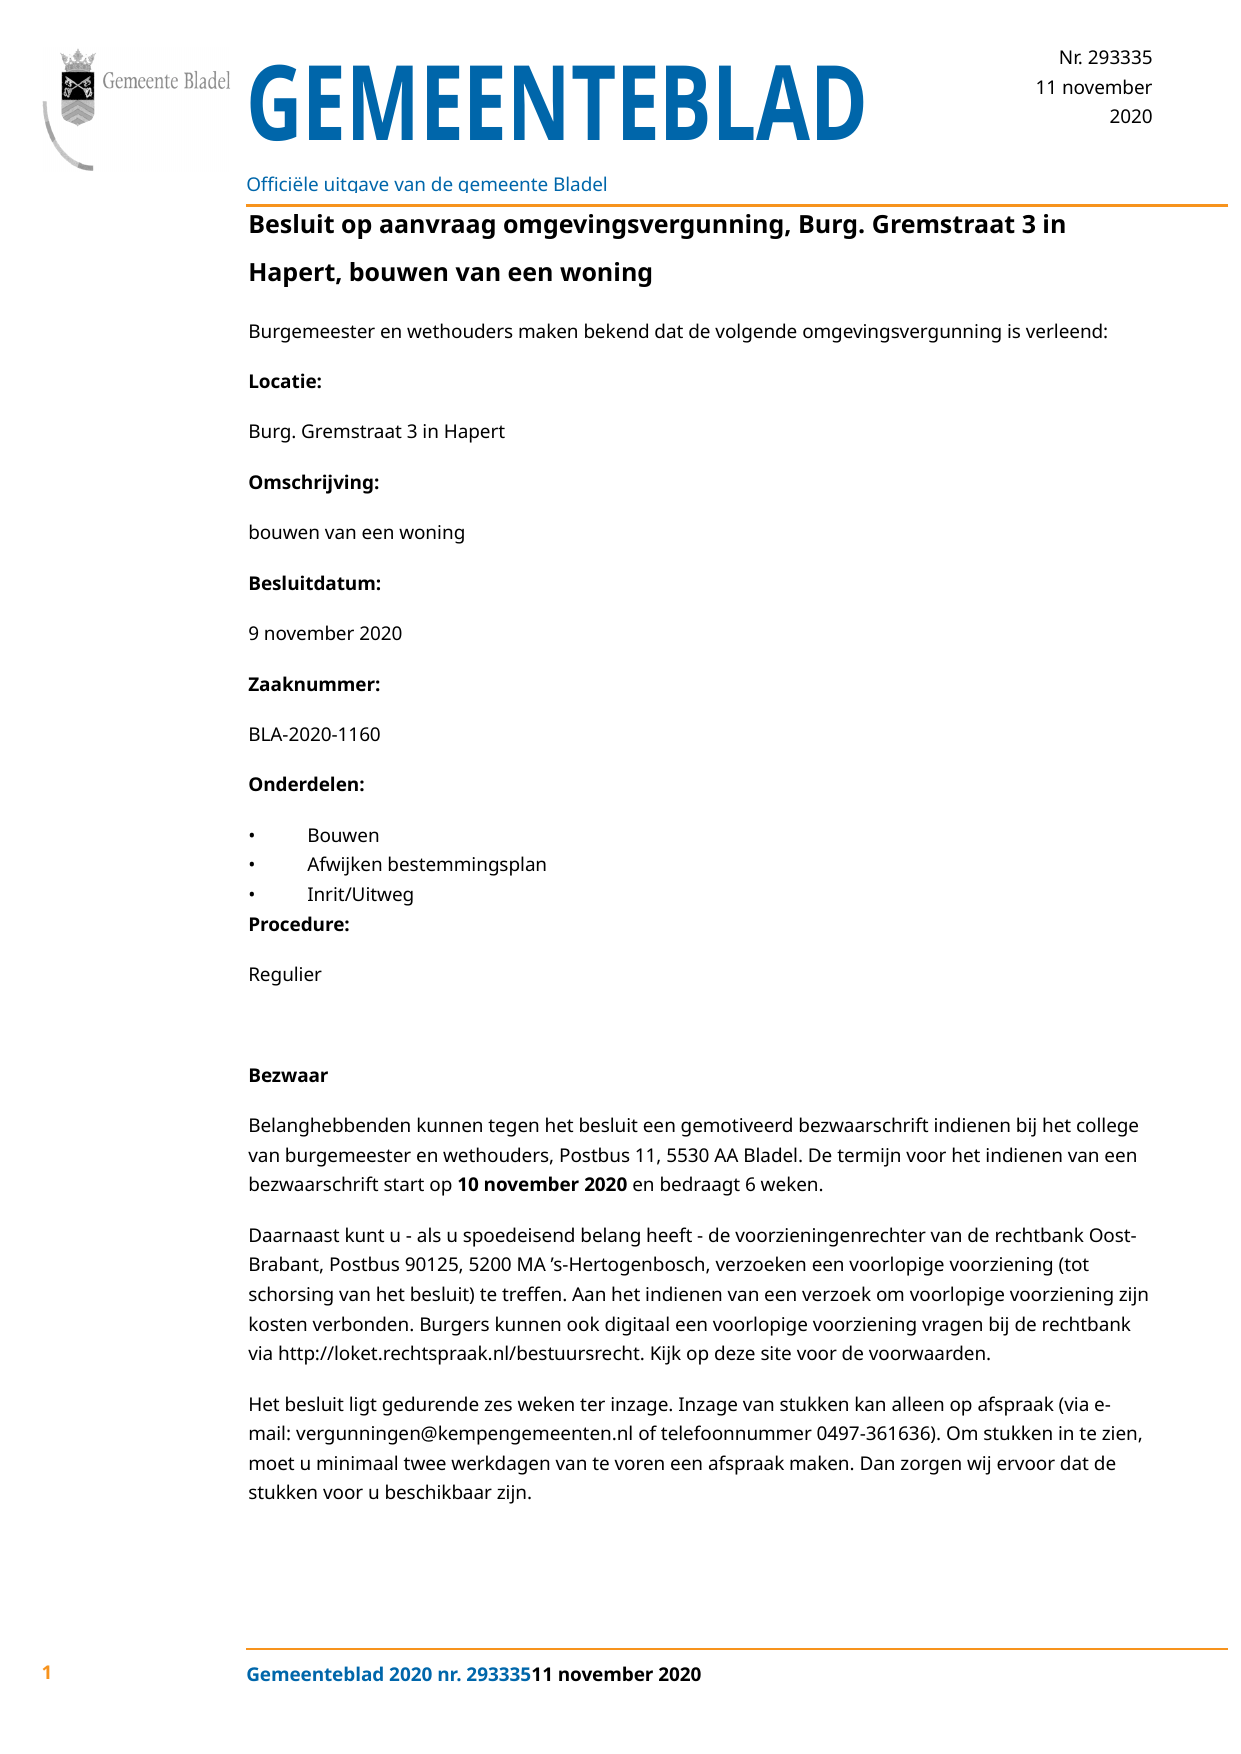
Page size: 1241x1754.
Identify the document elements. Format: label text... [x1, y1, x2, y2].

text Procedure: [248, 911, 1152, 937]
list Afwijken bestemmingsplan [248, 852, 1152, 877]
text Het besluit ligt gedurende zes weken ter inzage. Inzage van stukken kan alleen op afspraak (via e-mail: vergunningen@kempengemeenten.nl of telefoonnummer 0497-361636). Om stukken in te zien, moet u minimaal twee werkdagen van te voren een afspraak maken. Dan zorgen wij ervoor dat de stukken voor u beschikbaar zijn. [248, 1391, 1152, 1505]
text Zaaknummer: [248, 671, 1152, 697]
text Regulier [248, 961, 1152, 987]
list Inrit/Uitweg [248, 881, 1152, 907]
text BLA-2020-1160 [248, 721, 1152, 747]
text Belanghebbenden kunnen tegen het besluit een gemotiveerd bezwaarschrift indienen bij het college van burgemeester en wethouders, Postbus 11, 5530 AA Bladel. De termijn voor het indienen van een bezwaarschrift start op 10 november 2020 en bedraagt 6 weken. [248, 1112, 1152, 1197]
text Burgemeester en wethouders maken bekend dat de volgende omgevingsvergunning is verleend: [248, 318, 1152, 344]
text Burg. Gremstraat 3 in Hapert [248, 419, 1152, 444]
text Daarnaast kunt u - als u spoedeisend belang heeft - de voorzieningenrechter van de rechtbank Oost-Brabant, Postbus 90125, 5200 MA ’s-Hertogenbosch, verzoeken een voorlopige voorziening (tot schorsing van het besluit) te treffen. Aan het indienen van een verzoek om voorlopige voorziening zijn kosten verbonden. Burgers kunnen ook digitaal een voorlopige voorziening vragen bij de rechtbank via http://loket.rechtspraak.nl/bestuursrecht. Kijk op deze site voor de voorwaarden. [248, 1222, 1152, 1366]
text Locatie: [248, 368, 1152, 394]
picture [41, 47, 231, 172]
list Bouwen [248, 822, 1152, 848]
text Bezwaar [248, 1062, 1152, 1088]
text Besluit op aanvraag omgevingsvergunning, Burg. Gremstraat 3 in Hapert, bouwen van een woning [248, 207, 1152, 288]
text 9 november 2020 [248, 620, 1152, 646]
text bouwen van een woning [248, 519, 1152, 545]
text Onderdelen: [248, 772, 1152, 797]
text Besluitdatum: [248, 570, 1152, 596]
text Omschrijving: [248, 469, 1152, 495]
